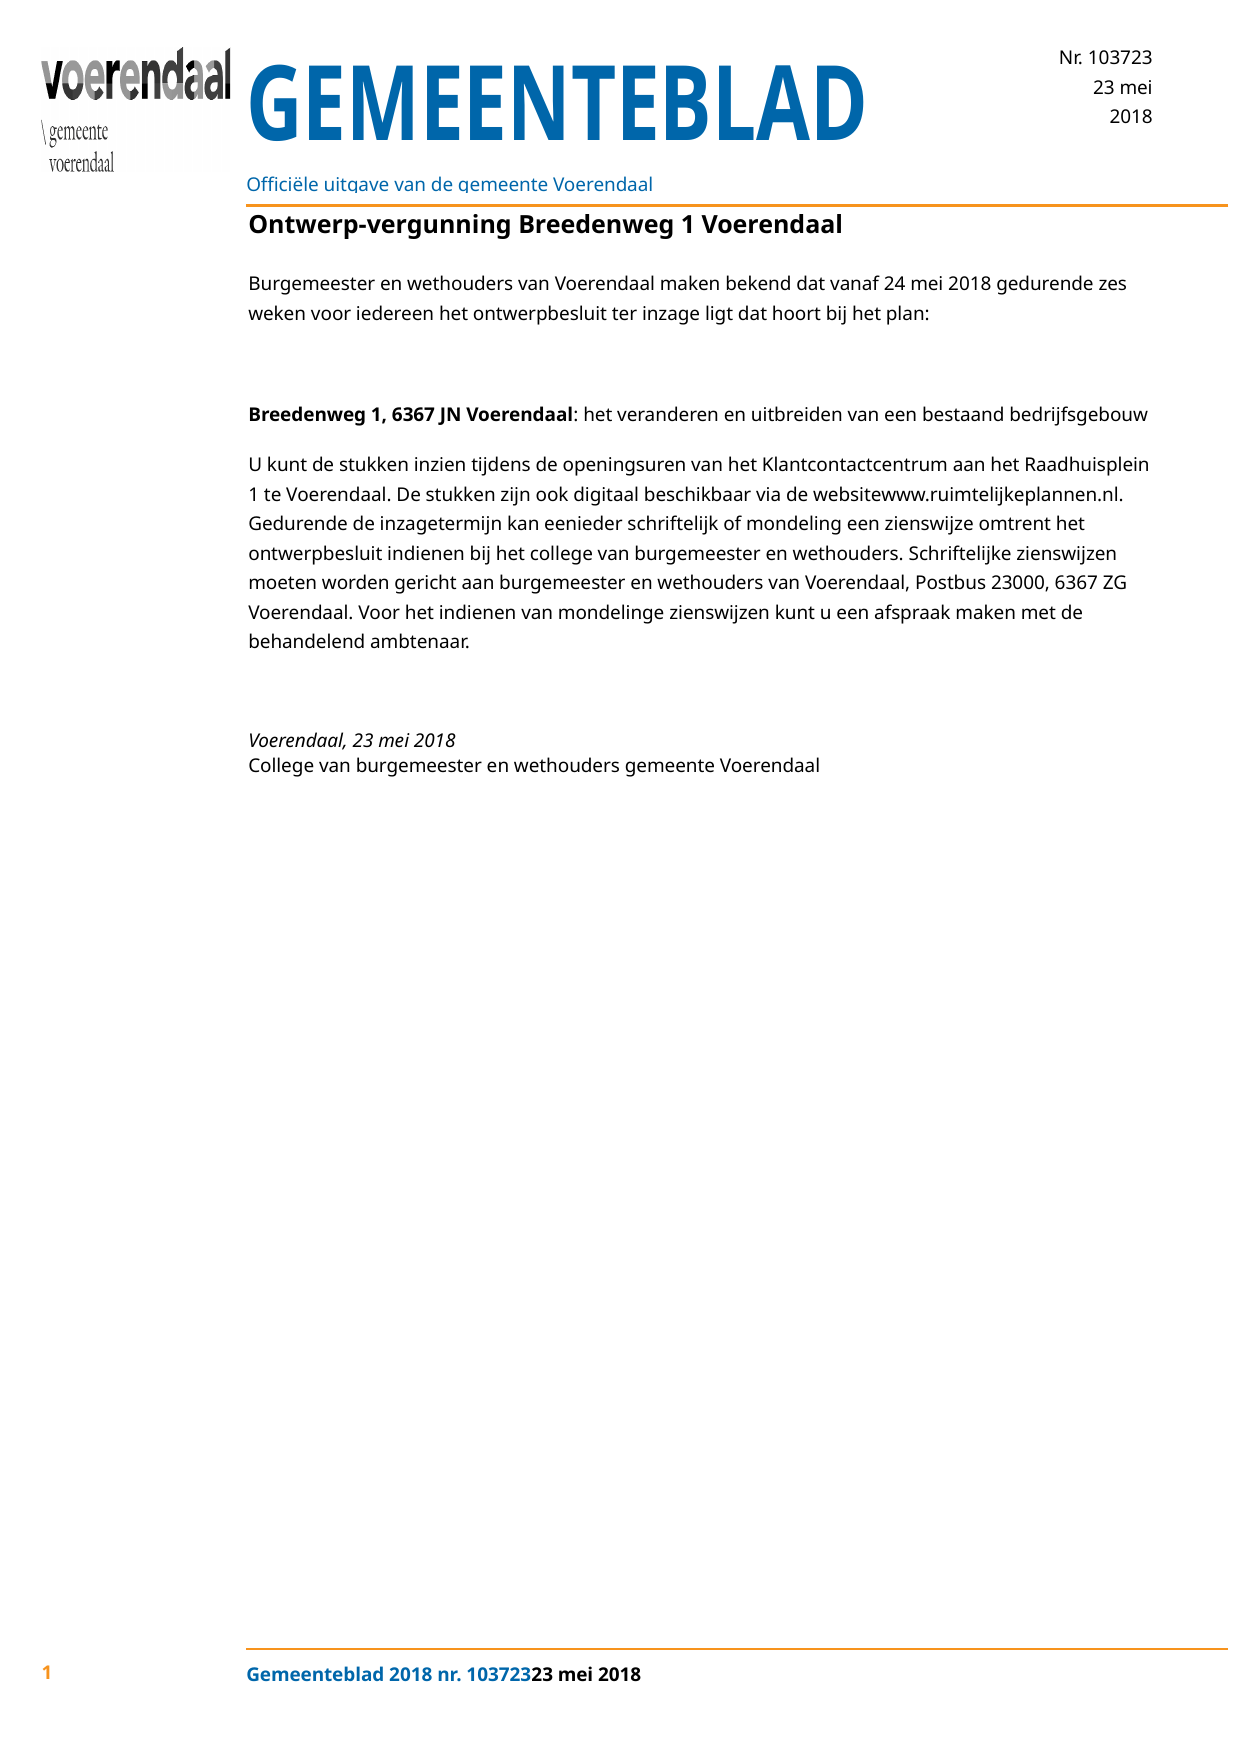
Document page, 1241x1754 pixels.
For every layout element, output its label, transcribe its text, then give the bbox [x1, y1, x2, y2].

text Voerendaal, 23 mei 2018 [248, 727, 1152, 753]
text U kunt de stukken inzien tijdens de openingsuren van het Klantcontactcentrum aan het Raadhuisplein 1 te Voerendaal. De stukken zijn ook digitaal beschikbaar via de websitewww.ruimtelijkeplannen.nl. Gedurende de inzagetermijn kan eenieder schriftelijk of mondeling een zienswijze omtrent het ontwerpbesluit indienen bij het college van burgemeester en wethouders. Schriftelijke zienswijzen moeten worden gericht aan burgemeester en wethouders van Voerendaal, Postbus 23000, 6367 ZG Voerendaal. Voor het indienen van mondelinge zienswijzen kunt u een afspraak maken met de behandelend ambtenaar. [248, 451, 1152, 654]
text Burgemeester en wethouders van Voerendaal maken bekend dat vanaf 24 mei 2018 gedurende zes weken voor iedereen het ontwerpbesluit ter inzage ligt dat hoort bij het plan: [248, 270, 1152, 326]
text Breedenweg 1, 6367 JN Voerendaal: het veranderen en uitbreiden van een bestaand bedrijfsgebouw [248, 401, 1152, 426]
text College van burgemeester en wethouders gemeente Voerendaal [248, 753, 1152, 778]
picture [41, 47, 231, 172]
text Ontwerp-vergunning Breedenweg 1 Voerendaal [248, 207, 1152, 241]
